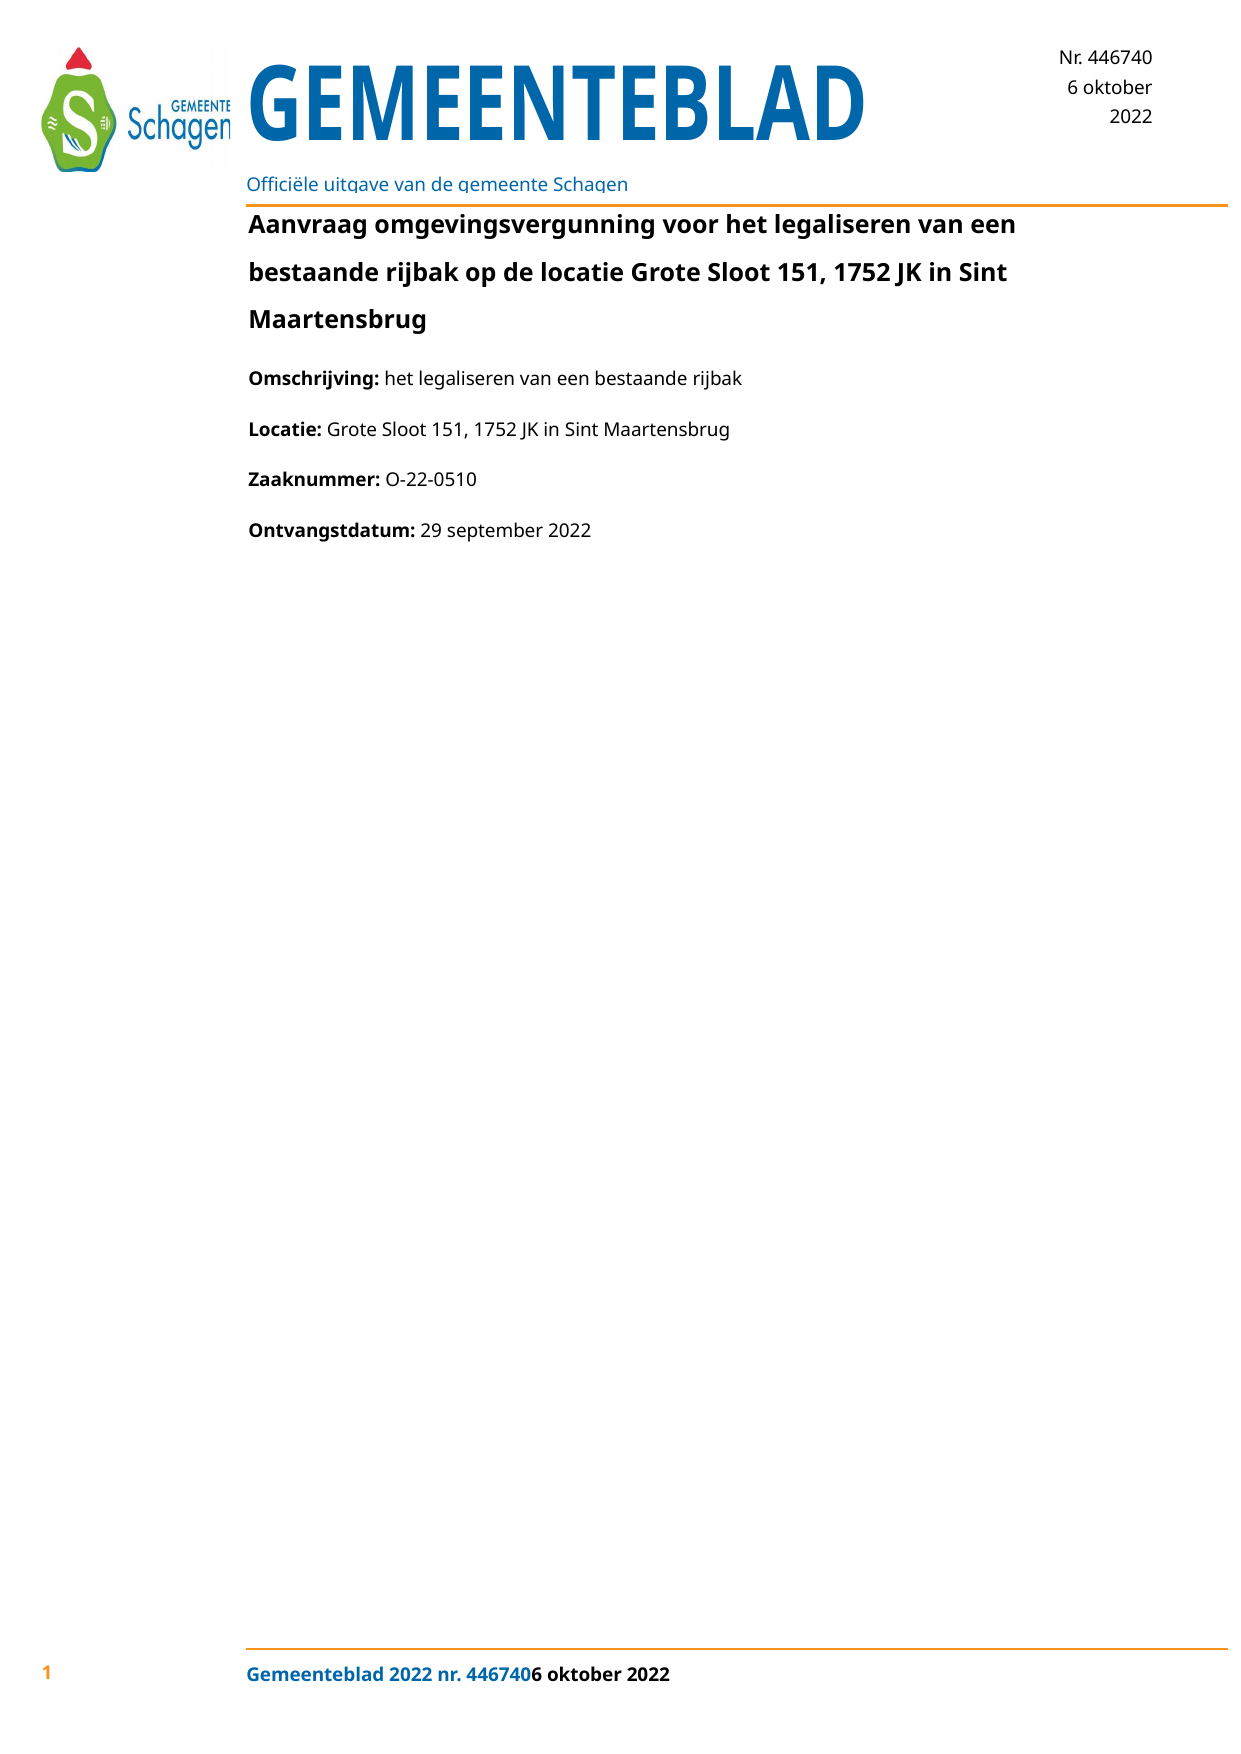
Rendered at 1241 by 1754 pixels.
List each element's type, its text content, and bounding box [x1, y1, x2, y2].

text Ontvangstdatum: 29 september 2022 [248, 517, 1152, 542]
picture [41, 47, 231, 172]
text Locatie: Grote Sloot 151, 1752 JK in Sint Maartensbrug [248, 416, 1152, 442]
text Omschrijving: het legaliseren van een bestaande rijbak [248, 366, 1152, 391]
text Aanvraag omgevingsvergunning voor het legaliseren van een bestaande rijbak op de locatie Grote Sloot 151, 1752 JK in Sint Maartensbrug [248, 207, 1152, 336]
text Zaaknummer: O-22-0510 [248, 466, 1152, 492]
